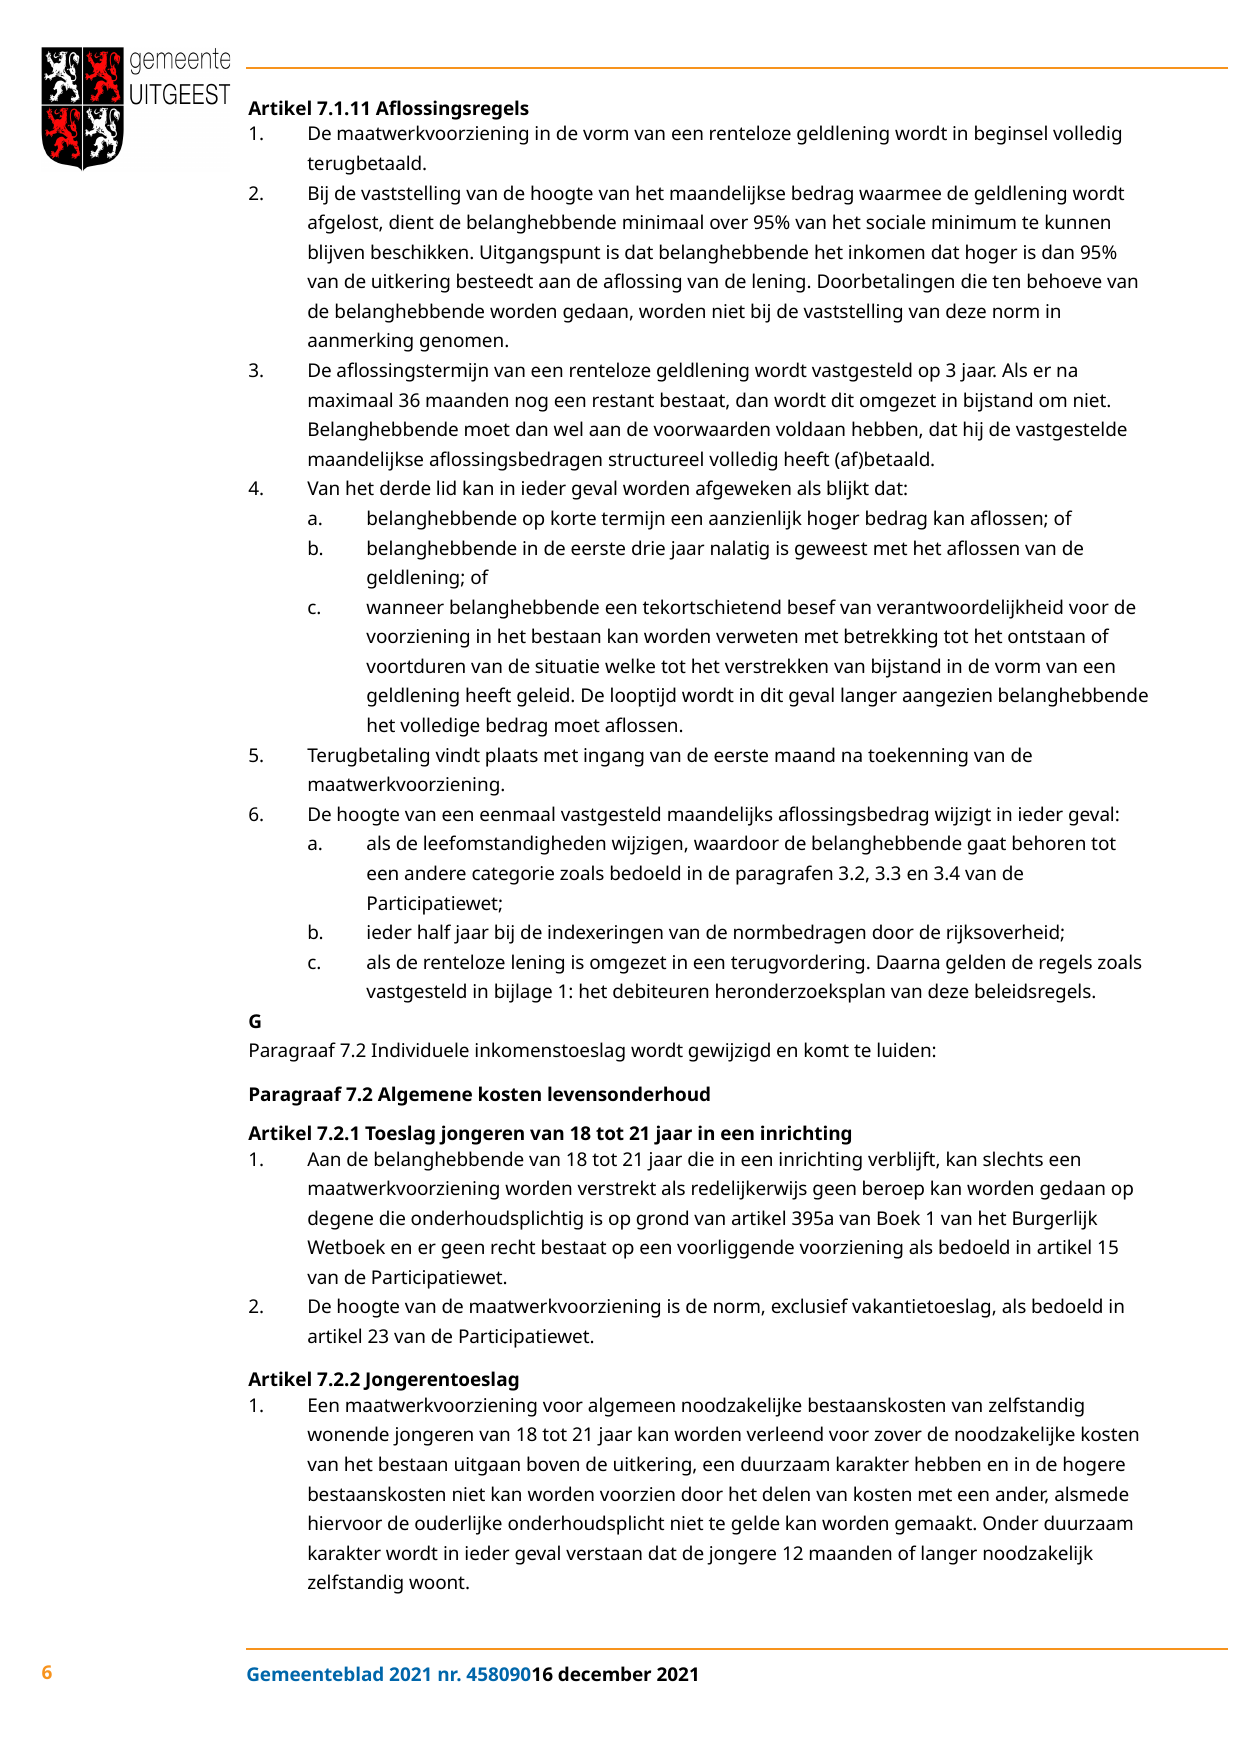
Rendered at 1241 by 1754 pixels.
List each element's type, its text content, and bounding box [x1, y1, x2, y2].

picture [41, 47, 231, 172]
list ieder half jaar bij de indexeringen van de normbedragen door de rijksoverheid; [307, 919, 1152, 945]
text Paragraaf 7.2 Individuele inkomenstoeslag wordt gewijzigd en komt te luiden: [248, 1038, 1152, 1063]
list Van het derde lid kan in ieder geval worden afgeweken als blijkt dat: [248, 476, 1152, 501]
list als de renteloze lening is omgezet in een terugvordering. Daarna gelden de regels zoals vastgesteld in bijlage 1: het debiteuren heronderzoeksplan van deze beleidsregels. [307, 949, 1152, 1004]
list De maatwerkvoorziening in de vorm van een renteloze geldlening wordt in beginsel volledig terugbetaald. [248, 121, 1152, 176]
list belanghebbende in de eerste drie jaar nalatig is geweest met het aflossen van de geldlening; of [307, 535, 1152, 590]
text Paragraaf 7.2 Algemene kosten levensonderhoud [248, 1081, 1152, 1106]
list als de leefomstandigheden wijzigen, waardoor de belanghebbende gaat behoren tot een andere categorie zoals bedoeld in de paragrafen 3.2, 3.3 en 3.4 van de Participatiewet; [307, 831, 1152, 915]
text Artikel 7.1.11 Aflossingsregels [248, 95, 1152, 121]
list belanghebbende op korte termijn een aanzienlijk hoger bedrag kan aflossen; of [307, 505, 1152, 531]
text Artikel 7.2.2 Jongerentoeslag [248, 1366, 1152, 1392]
list De hoogte van een eenmaal vastgesteld maandelijks aflossingsbedrag wijzigt in ieder geval: [248, 801, 1152, 827]
list wanneer belanghebbende een tekortschietend besef van verantwoordelijkheid voor de voorziening in het bestaan kan worden verweten met betrekking tot het ontstaan of voortduren van de situatie welke tot het verstrekken van bijstand in de vorm van een geldlening heeft geleid. De looptijd wordt in dit geval langer aangezien belanghebbende het volledige bedrag moet aflossen. [307, 594, 1152, 738]
list Terugbetaling vindt plaats met ingang van de eerste maand na toekenning van de maatwerkvoorziening. [248, 742, 1152, 797]
list Een maatwerkvoorziening voor algemeen noodzakelijke bestaanskosten van zelfstandig wonende jongeren van 18 tot 21 jaar kan worden verleend voor zover de noodzakelijke kosten van het bestaan uitgaan boven de uitkering, een duurzaam karakter hebben en in de hogere bestaanskosten niet kan worden voorzien door het delen van kosten met een ander, alsmede hiervoor de ouderlijke onderhoudsplicht niet te gelde kan worden gemaakt. Onder duurzaam karakter wordt in ieder geval verstaan dat de jongere 12 maanden of langer noodzakelijk zelfstandig woont. [248, 1392, 1152, 1595]
list Aan de belanghebbende van 18 tot 21 jaar die in een inrichting verblijft, kan slechts een maatwerkvoorziening worden verstrekt als redelijkerwijs geen beroep kan worden gedaan op degene die onderhoudsplichtig is op grond van artikel 395a van Boek 1 van het Burgerlijk Wetboek en er geen recht bestaat op een voorliggende voorziening als bedoeld in artikel 15 van de Participatiewet. [248, 1146, 1152, 1290]
list De aflossingstermijn van een renteloze geldlening wordt vastgesteld op 3 jaar. Als er na maximaal 36 maanden nog een restant bestaat, dan wordt dit omgezet in bijstand om niet. Belanghebbende moet dan wel aan de voorwaarden voldaan hebben, dat hij de vastgestelde maandelijkse aflossingsbedragen structureel volledig heeft (af)betaald. [248, 357, 1152, 472]
list Bij de vaststelling van de hoogte van het maandelijkse bedrag waarmee de geldlening wordt afgelost, dient de belanghebbende minimaal over 95% van het sociale minimum te kunnen blijven beschikken. Uitgangspunt is dat belanghebbende het inkomen dat hoger is dan 95% van de uitkering besteedt aan de aflossing van de lening. Doorbetalingen die ten behoeve van de belanghebbende worden gedaan, worden niet bij de vaststelling van deze norm in aanmerking genomen. [248, 180, 1152, 353]
text Artikel 7.2.1 Toeslag jongeren van 18 tot 21 jaar in een inrichting [248, 1120, 1152, 1146]
list De hoogte van de maatwerkvoorziening is de norm, exclusief vakantietoeslag, als bedoeld in artikel 23 van de Participatiewet. [248, 1294, 1152, 1349]
text G [248, 1008, 1152, 1034]
